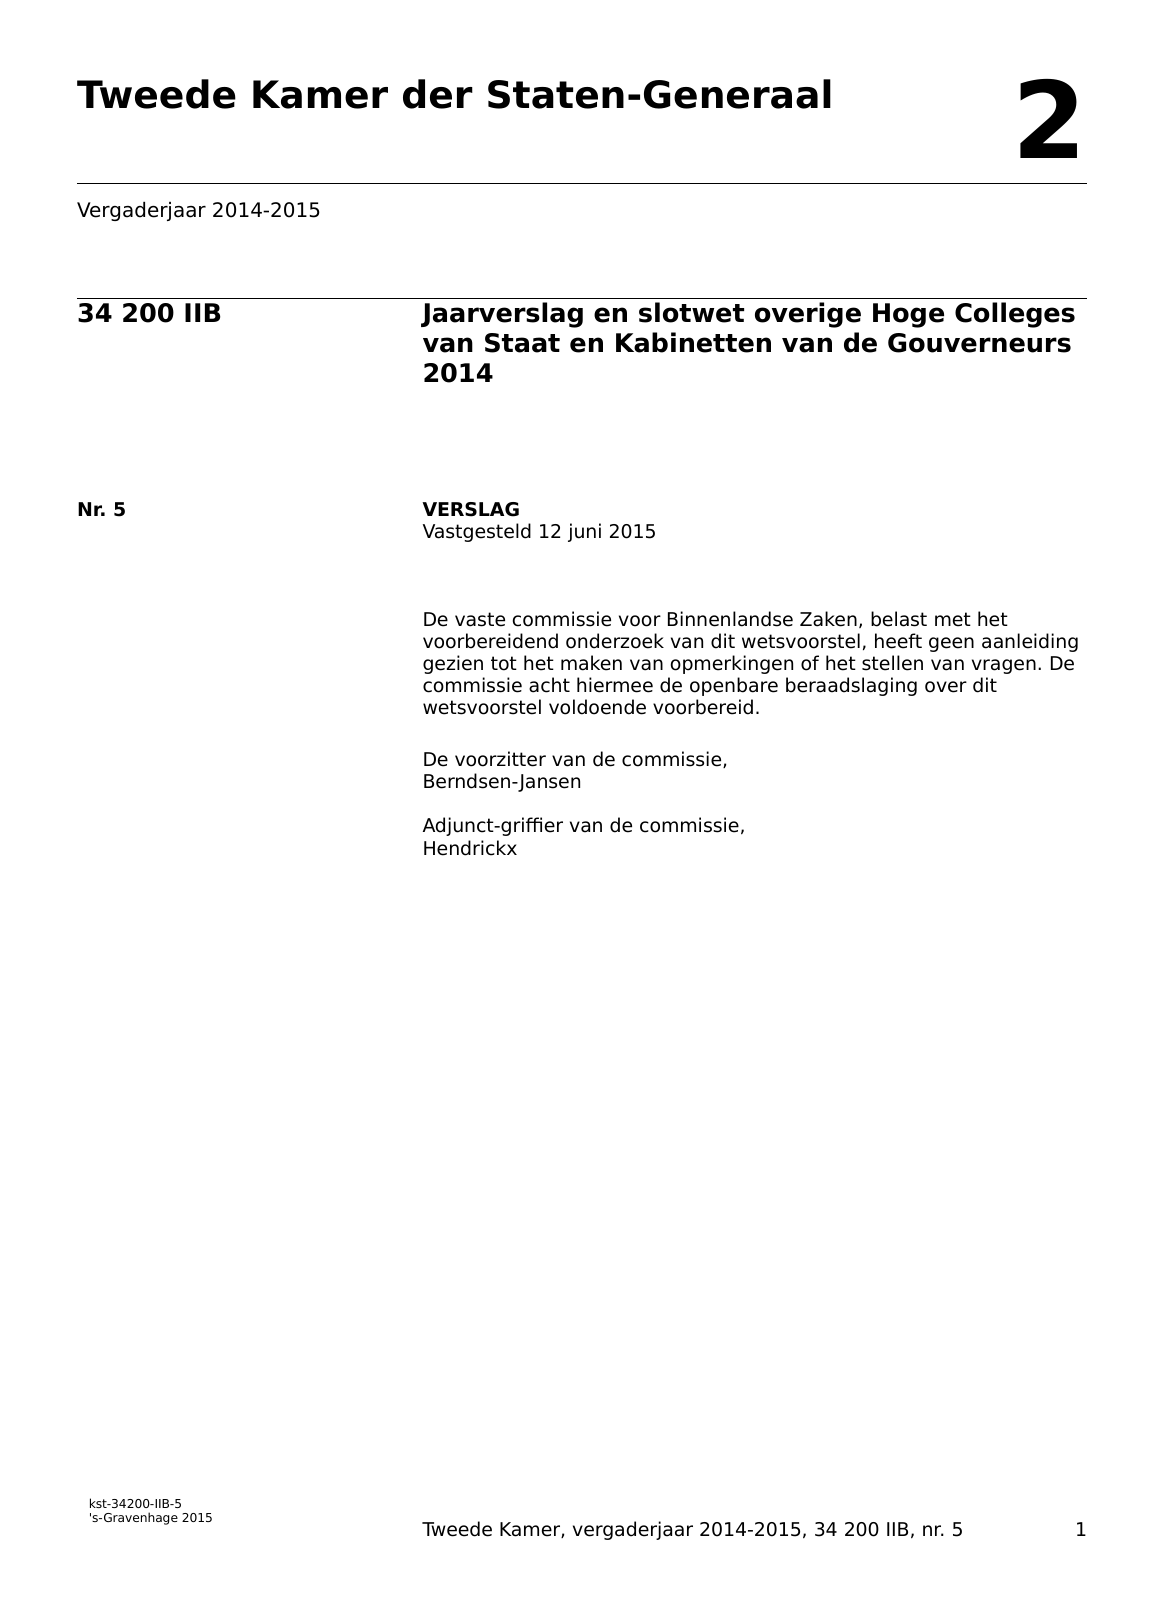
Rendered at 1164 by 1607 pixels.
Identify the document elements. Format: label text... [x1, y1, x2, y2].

table_header 2 [886, 59, 1087, 183]
text 's-Gravenhage 2015 [88, 1511, 323, 1525]
text kst-34200-IIB-5 [88, 1497, 323, 1511]
text Vastgesteld 12 juni 2015 [422, 521, 1087, 543]
table_header Tweede Kamer der Staten-Generaal [77, 59, 886, 183]
text Adjunct-griffier van de commissie, Hendrickx [422, 815, 1087, 859]
subtitle Nr. 5 VERSLAG [77, 499, 1087, 521]
text De vaste commissie voor Binnenlandse Zaken, belast met het voorbereidend onderzoek van dit wetsvoorstel, heeft geen aanleiding gezien tot het maken van opmerkingen of het stellen van vragen. De commissie acht hiermee de openbare beraadslaging over dit wetsvoorstel voldoende voorbereid. [422, 609, 1087, 719]
table_cell Vergaderjaar 2014-2015 [77, 184, 1087, 298]
subtitle 34 200 IIB Jaarverslag en slotwet overige Hoge Colleges van Staat en Kabinetten van de Gouverneurs 2014 [77, 299, 1087, 388]
text De voorzitter van de commissie, Berndsen-Jansen [422, 749, 1087, 793]
